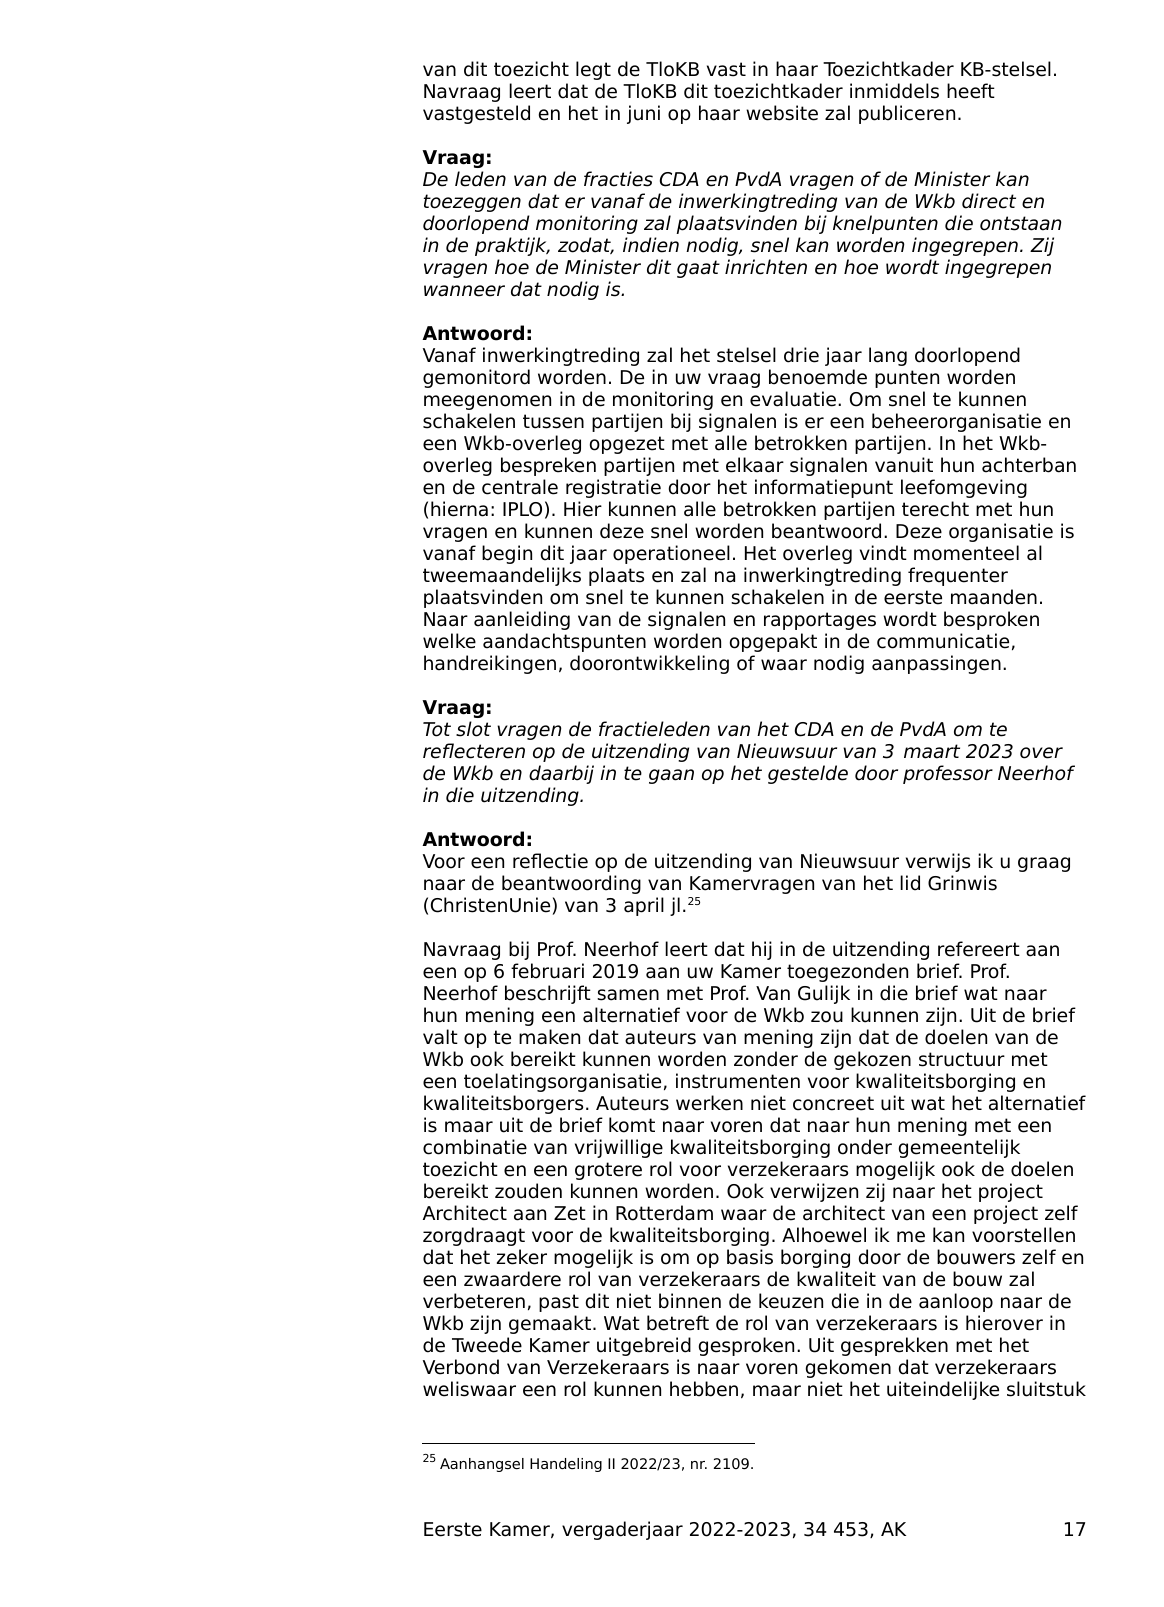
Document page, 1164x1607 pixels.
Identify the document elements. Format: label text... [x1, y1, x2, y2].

text Antwoord: [422, 323, 1087, 345]
text Vraag: [422, 147, 1087, 169]
text van dit toezicht legt de TloKB vast in haar Toezichtkader KB-stelsel. Navraag leert dat de TloKB dit toezichtkader inmiddels heeft vastgesteld en het in juni op haar website zal publiceren. [422, 59, 1087, 125]
text Antwoord: [422, 829, 1087, 851]
text Navraag bij Prof. Neerhof leert dat hij in de uitzending refereert aan een op 6 februari 2019 aan uw Kamer toegezonden brief. Prof. Neerhof beschrijft samen met Prof. Van Gulijk in die brief wat naar hun mening een alternatief voor de Wkb zou kunnen zijn. Uit de brief valt op te maken dat auteurs van mening zijn dat de doelen van de Wkb ook bereikt kunnen worden zonder de gekozen structuur met een toelatingsorganisatie, instrumenten voor kwaliteitsborging en kwaliteitsborgers. Auteurs werken niet concreet uit wat het alternatief is maar uit de brief komt naar voren dat naar hun mening met een combinatie van vrijwillige kwaliteitsborging onder gemeentelijk toezicht en een grotere rol voor verzekeraars mogelijk ook de doelen bereikt zouden kunnen worden. Ook verwijzen zij naar het project Architect aan Zet in Rotterdam waar de architect van een project zelf zorgdraagt voor de kwaliteitsborging. Alhoewel ik me kan voorstellen dat het zeker mogelijk is om op basis borging door de bouwers zelf en een zwaardere rol van verzekeraars de kwaliteit van de bouw zal verbeteren, past dit niet binnen de keuzen die in de aanloop naar de Wkb zijn gemaakt. Wat betreft de rol van verzekeraars is hierover in de Tweede Kamer uitgebreid gesproken. Uit gesprekken met het Verbond van Verzekeraars is naar voren gekomen dat verzekeraars weliswaar een rol kunnen hebben, maar niet het uiteindelijke sluitstuk [422, 939, 1087, 1401]
text Vraag: [422, 697, 1087, 719]
text Voor een reflectie op de uitzending van Nieuwsuur verwijs ik u graag naar de beantwoording van Kamervragen van het lid Grinwis (ChristenUnie) van 3 april jl. [422, 851, 1087, 917]
text De leden van de fracties CDA en PvdA vragen of de Minister kan toezeggen dat er vanaf de inwerkingtreding van de Wkb direct en doorlopend monitoring zal plaatsvinden bij knelpunten die ontstaan in de praktijk, zodat, indien nodig, snel kan worden ingegrepen. Zij vragen hoe de Minister dit gaat inrichten en hoe wordt ingegrepen wanneer dat nodig is. [422, 169, 1087, 301]
text Tot slot vragen de fractieleden van het CDA en de PvdA om te reflecteren op de uitzending van Nieuwsuur van 3 maart 2023 over de Wkb en daarbij in te gaan op het gestelde door professor Neerhof in die uitzending. [422, 719, 1087, 807]
text Vanaf inwerkingtreding zal het stelsel drie jaar lang doorlopend gemonitord worden. De in uw vraag benoemde punten worden meegenomen in de monitoring en evaluatie. Om snel te kunnen schakelen tussen partijen bij signalen is er een beheerorganisatie en een Wkb-overleg opgezet met alle betrokken partijen. In het Wkb-overleg bespreken partijen met elkaar signalen vanuit hun achterban en de centrale registratie door het informatiepunt leefomgeving (hierna: IPLO). Hier kunnen alle betrokken partijen terecht met hun vragen en kunnen deze snel worden beantwoord. Deze organisatie is vanaf begin dit jaar operationeel. Het overleg vindt momenteel al tweemaandelijks plaats en zal na inwerkingtreding frequenter plaatsvinden om snel te kunnen schakelen in de eerste maanden. Naar aanleiding van de signalen en rapportages wordt besproken welke aandachtspunten worden opgepakt in de communicatie, handreikingen, doorontwikkeling of waar nodig aanpassingen. [422, 345, 1087, 675]
text Aanhangsel Handeling II 2022/23, nr. 2109. [422, 1452, 1087, 1474]
